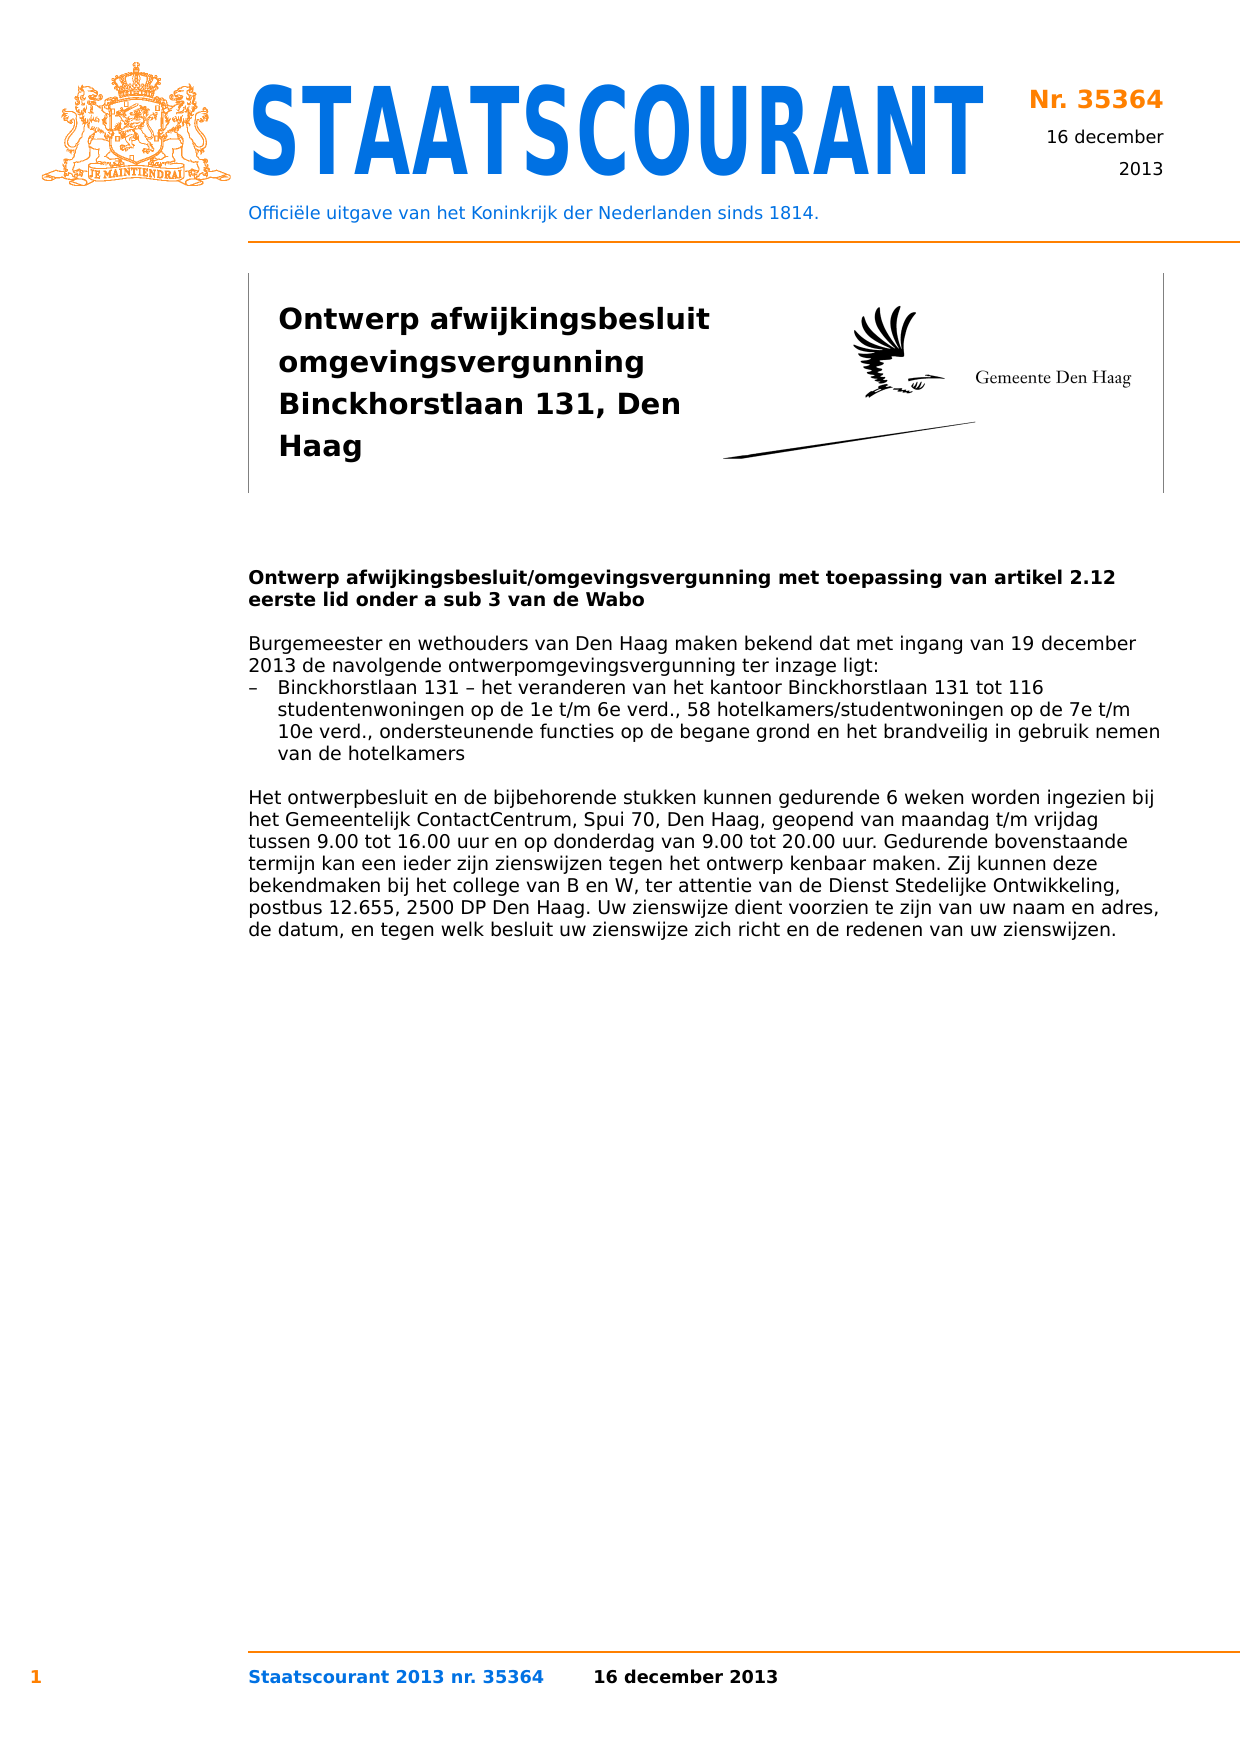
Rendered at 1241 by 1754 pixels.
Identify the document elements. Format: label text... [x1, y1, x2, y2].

picture [41, 62, 231, 186]
text Het ontwerpbesluit en de bijbehorende stukken kunnen gedurende 6 weken worden ingezien bij het Gemeentelijk ContactCentrum, Spui 70, Den Haag, geopend van maandag t/m vrijdag tussen 9.00 tot 16.00 uur en op donderdag van 9.00 tot 20.00 uur. Gedurende bovenstaande termijn kan een ieder zijn zienswijzen tegen het ontwerp kenbaar maken. Zij kunnen deze bekendmaken bij het college van B en W, ter attentie van de Dienst Stedelijke Ontwikkeling, postbus 12.655, 2500 DP Den Haag. Uw zienswijze dient voorzien te zijn van uw naam en adres, de datum, en tegen welk besluit uw zienswijze zich richt en de redenen van uw zienswijzen. [248, 787, 1163, 941]
table_header Nr. 35364 [998, 62, 1240, 121]
table_header [25, 62, 248, 241]
table_cell Officiële uitgave van het Koninkrijk der Nederlanden sinds 1814. [248, 203, 1240, 241]
subtitle Ontwerp afwijkingsbesluit omgevingsvergunning Binckhorstlaan 131, Den Haag [249, 273, 1163, 493]
picture [720, 302, 1134, 462]
table_cell 2013 [998, 153, 1240, 203]
text – Binckhorstlaan 131 – het veranderen van het kantoor Binckhorstlaan 131 tot 116 studentenwoningen op de 1e t/m 6e verd., 58 hotelkamers/studentwoningen op de 7e t/m 10e verd., ondersteunende functies op de begane grond en het brandveilig in gebruik nemen van de hotelkamers [248, 677, 1163, 765]
text Burgemeester en wethouders van Den Haag maken bekend dat met ingang van 19 december 2013 de navolgende ontwerpomgevingsvergunning ter inzage ligt: [248, 633, 1163, 677]
table_cell 16 december [998, 121, 1240, 153]
text Ontwerp afwijkingsbesluit/omgevingsvergunning met toepassing van artikel 2.12 eerste lid onder a sub 3 van de Wabo [248, 567, 1163, 611]
table_header STAATSCOURANT [248, 62, 998, 203]
